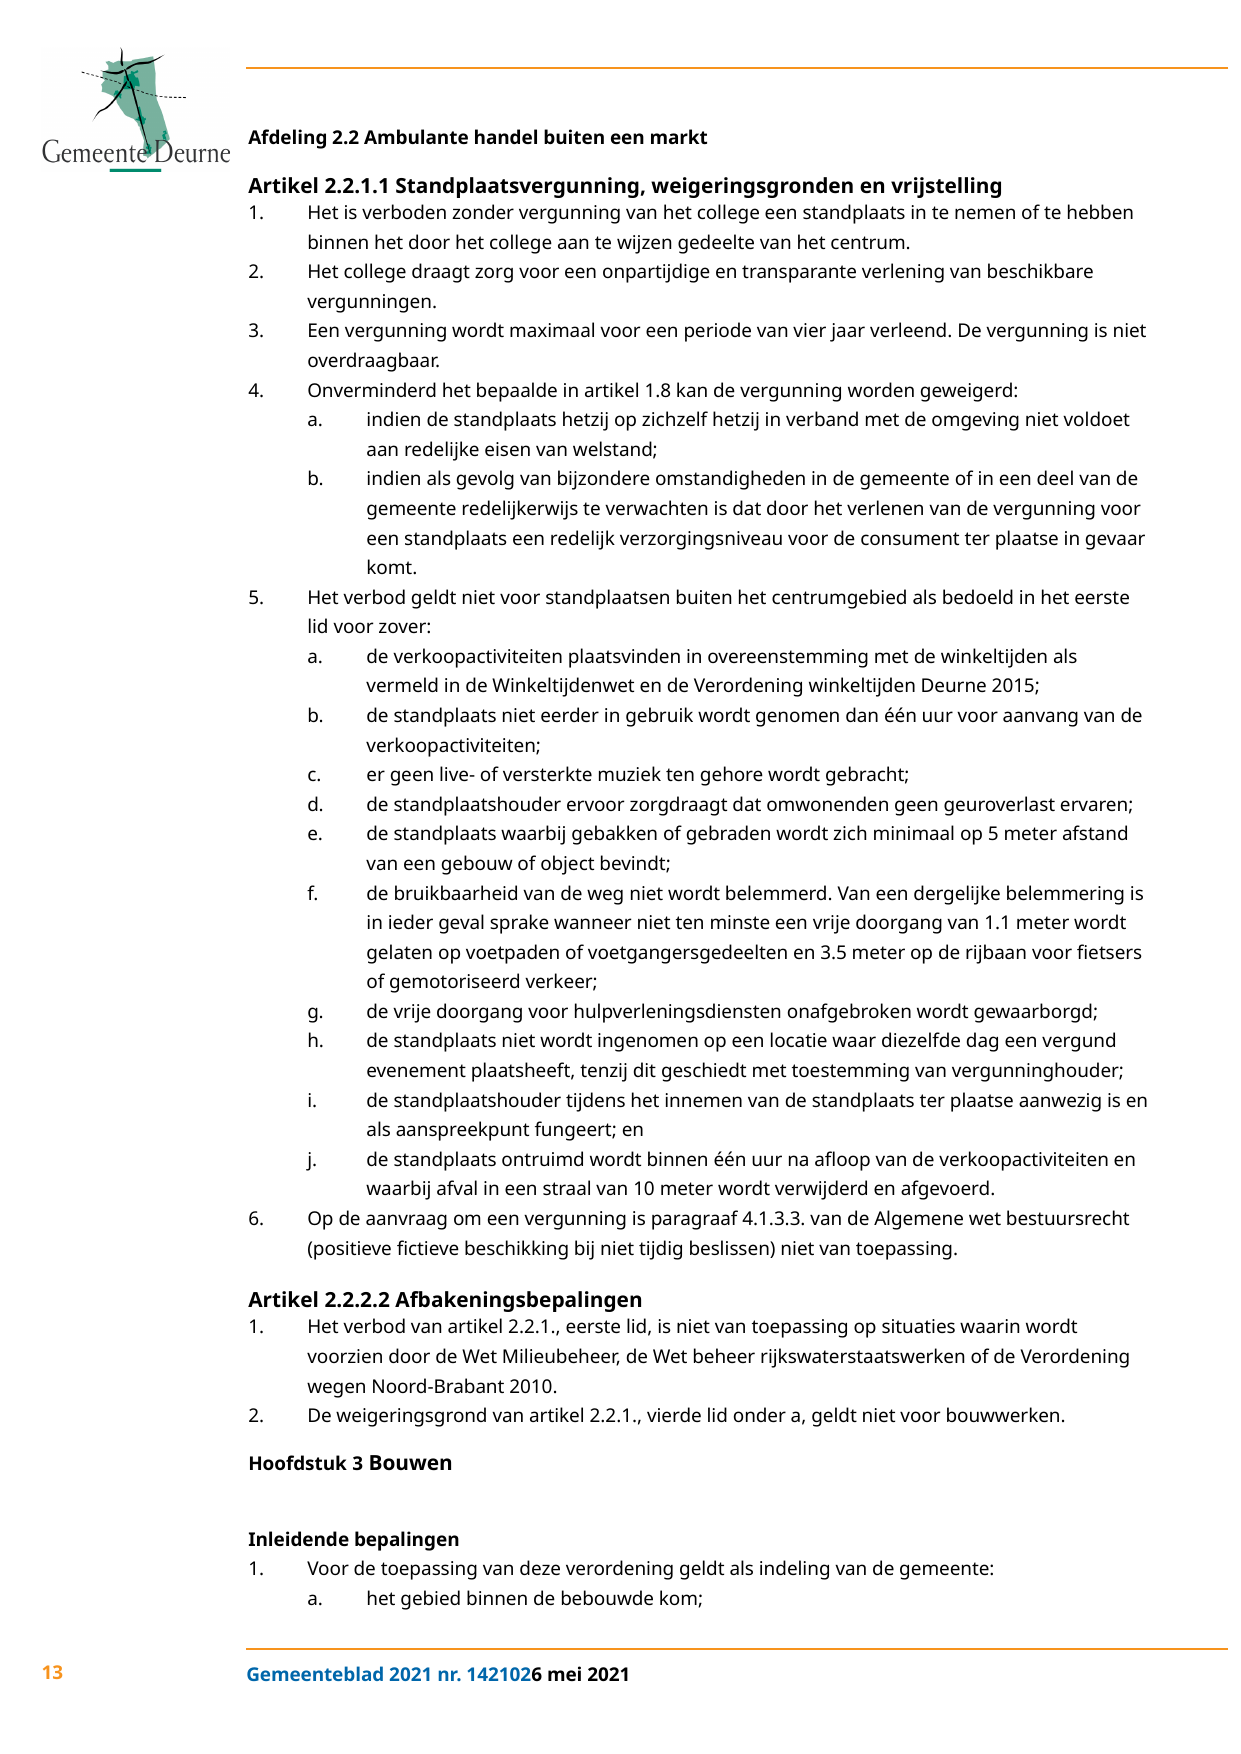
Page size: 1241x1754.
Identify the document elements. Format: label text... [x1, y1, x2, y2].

list Het college draagt zorg voor een onpartijdige en transparante verlening van beschikbare vergunningen. [248, 258, 1152, 314]
list de bruikbaarheid van de weg niet wordt belemmerd. Van een dergelijke belemmering is in ieder geval sprake wanneer niet ten minste een vrije doorgang van 1.1 meter wordt gelaten op voetpaden of voetgangersgedeelten en 3.5 meter op de rijbaan voor fietsers of gemotoriseerd verkeer; [307, 880, 1152, 994]
list er geen live- of versterkte muziek ten gehore wordt gebracht; [307, 761, 1152, 787]
list De weigeringsgrond van artikel 2.2.1., vierde lid onder a, geldt niet voor bouwwerken. [248, 1402, 1152, 1428]
list de standplaats waarbij gebakken of gebraden wordt zich minimaal op 5 meter afstand van een gebouw of object bevindt; [307, 821, 1152, 876]
list Het is verboden zonder vergunning van het college een standplaats in te nemen of te hebben binnen het door het college aan te wijzen gedeelte van het centrum. [248, 199, 1152, 255]
picture [41, 47, 231, 172]
list de standplaatshouder tijdens het innemen van de standplaats ter plaatse aanwezig is en als aanspreekpunt fungeert; en [307, 1087, 1152, 1142]
text Hoofdstuk 3 Bouwen [248, 1448, 1152, 1476]
text Artikel 2.2.1.1 Standplaatsvergunning, weigeringsgronden en vrijstelling [248, 171, 1152, 199]
list Het verbod van artikel 2.2.1., eerste lid, is niet van toepassing op situaties waarin wordt voorzien door de Wet Milieubeheer, de Wet beheer rijkswaterstaatswerken of de Verordening wegen Noord-Brabant 2010. [248, 1314, 1152, 1398]
list Het verbod geldt niet voor standplaatsen buiten het centrumgebied als bedoeld in het eerste lid voor zover: [248, 584, 1152, 639]
list Onverminderd het bepaalde in artikel 1.8 kan de vergunning worden geweigerd: [248, 377, 1152, 403]
text Artikel 2.2.2.2 Afbakeningsbepalingen [248, 1285, 1152, 1314]
list indien als gevolg van bijzondere omstandigheden in de gemeente of in een deel van de gemeente redelijkerwijs te verwachten is dat door het verlenen van de vergunning voor een standplaats een redelijk verzorgingsniveau voor de consument ter plaatse in gevaar komt. [307, 466, 1152, 580]
list Voor de toepassing van deze verordening geldt als indeling van de gemeente: [248, 1555, 1152, 1581]
list de standplaatshouder ervoor zorgdraagt dat omwonenden geen geuroverlast ervaren; [307, 791, 1152, 817]
text Afdeling 2.2 Ambulante handel buiten een markt [248, 124, 1152, 150]
list de vrije doorgang voor hulpverleningsdiensten onafgebroken wordt gewaarborgd; [307, 998, 1152, 1024]
list Op de aanvraag om een vergunning is paragraaf 4.1.3.3. van de Algemene wet bestuursrecht (positieve fictieve beschikking bij niet tijdig beslissen) niet van toepassing. [248, 1205, 1152, 1261]
list de standplaats niet wordt ingenomen op een locatie waar diezelfde dag een vergund evenement plaatsheeft, tenzij dit geschiedt met toestemming van vergunninghouder; [307, 1028, 1152, 1083]
list de standplaats niet eerder in gebruik wordt genomen dan één uur voor aanvang van de verkoopactiviteiten; [307, 702, 1152, 758]
text Inleidende bepalingen [248, 1526, 1152, 1551]
list de standplaats ontruimd wordt binnen één uur na afloop van de verkoopactiviteiten en waarbij afval in een straal van 10 meter wordt verwijderd en afgevoerd. [307, 1146, 1152, 1201]
list Een vergunning wordt maximaal voor een periode van vier jaar verleend. De vergunning is niet overdraagbaar. [248, 318, 1152, 373]
list de verkoopactiviteiten plaatsvinden in overeenstemming met de winkeltijden als vermeld in de Winkeltijdenwet en de Verordening winkeltijden Deurne 2015; [307, 643, 1152, 698]
list indien de standplaats hetzij op zichzelf hetzij in verband met de omgeving niet voldoet aan redelijke eisen van welstand; [307, 406, 1152, 462]
list het gebied binnen de bebouwde kom; [307, 1585, 1152, 1611]
